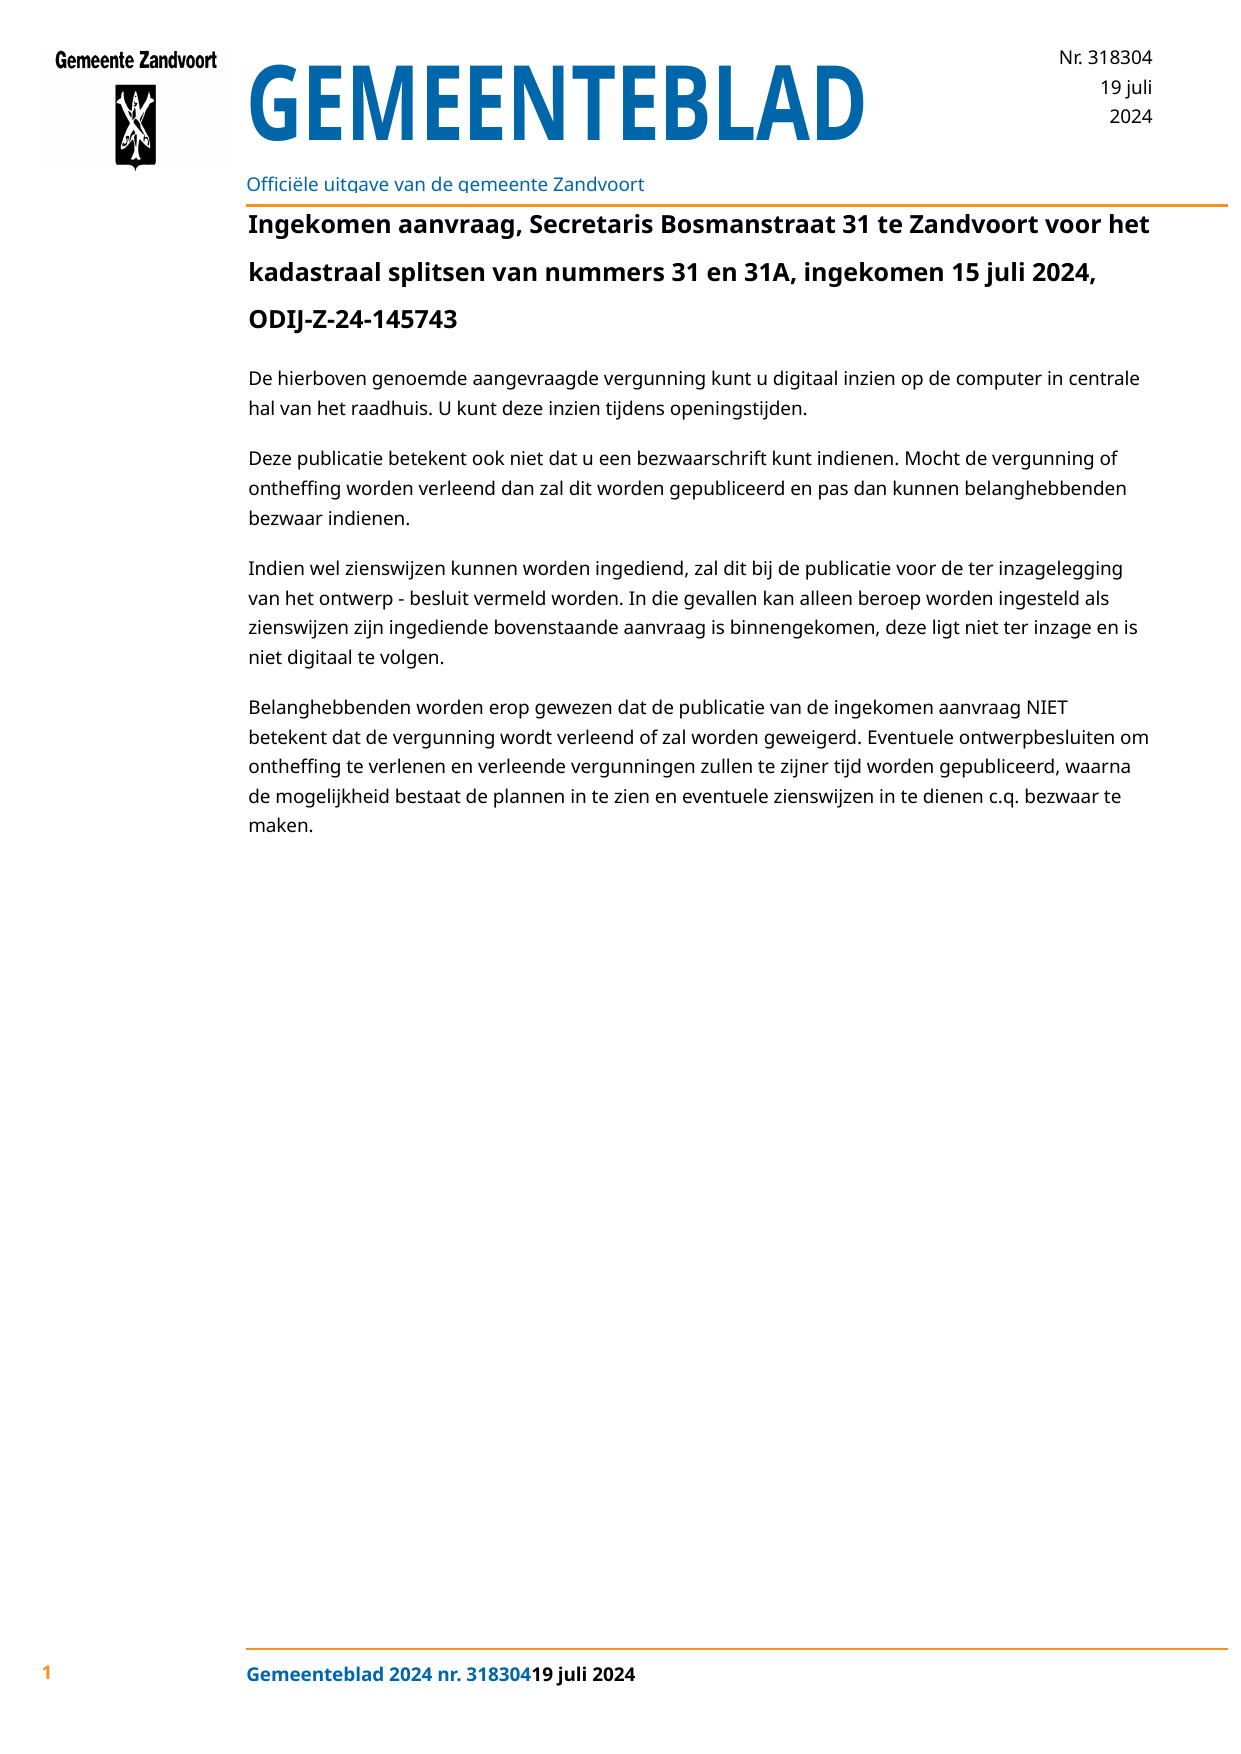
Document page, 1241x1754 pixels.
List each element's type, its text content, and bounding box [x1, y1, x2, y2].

text Deze publicatie betekent ook niet dat u een bezwaarschrift kunt indienen. Mocht de vergunning of ontheffing worden verleend dan zal dit worden gepubliceerd en pas dan kunnen belanghebbenden bezwaar indienen. [248, 446, 1152, 530]
text Belanghebbenden worden erop gewezen dat de publicatie van de ingekomen aanvraag NIET betekent dat de vergunning wordt verleend of zal worden geweigerd. Eventuele ontwerpbesluiten om ontheffing te verlenen en verleende vergunningen zullen te zijner tijd worden gepubliceerd, waarna de mogelijkheid bestaat de plannen in te zien en eventuele zienswijzen in te dienen c.q. bezwaar te maken. [248, 694, 1152, 838]
text Ingekomen aanvraag, Secretaris Bosmanstraat 31 te Zandvoort voor het kadastraal splitsen van nummers 31 en 31A, ingekomen 15 juli 2024, ODIJ-Z-24-145743 [248, 207, 1152, 336]
picture [41, 47, 231, 172]
text De hierboven genoemde aangevraagde vergunning kunt u digitaal inzien op de computer in centrale hal van het raadhuis. U kunt deze inzien tijdens openingstijden. [248, 366, 1152, 421]
text Indien wel zienswijzen kunnen worden ingediend, zal dit bij de publicatie voor de ter inzagelegging van het ontwerp - besluit vermeld worden. In die gevallen kan alleen beroep worden ingesteld als zienswijzen zijn ingediende bovenstaande aanvraag is binnengekomen, deze ligt niet ter inzage en is niet digitaal te volgen. [248, 555, 1152, 669]
